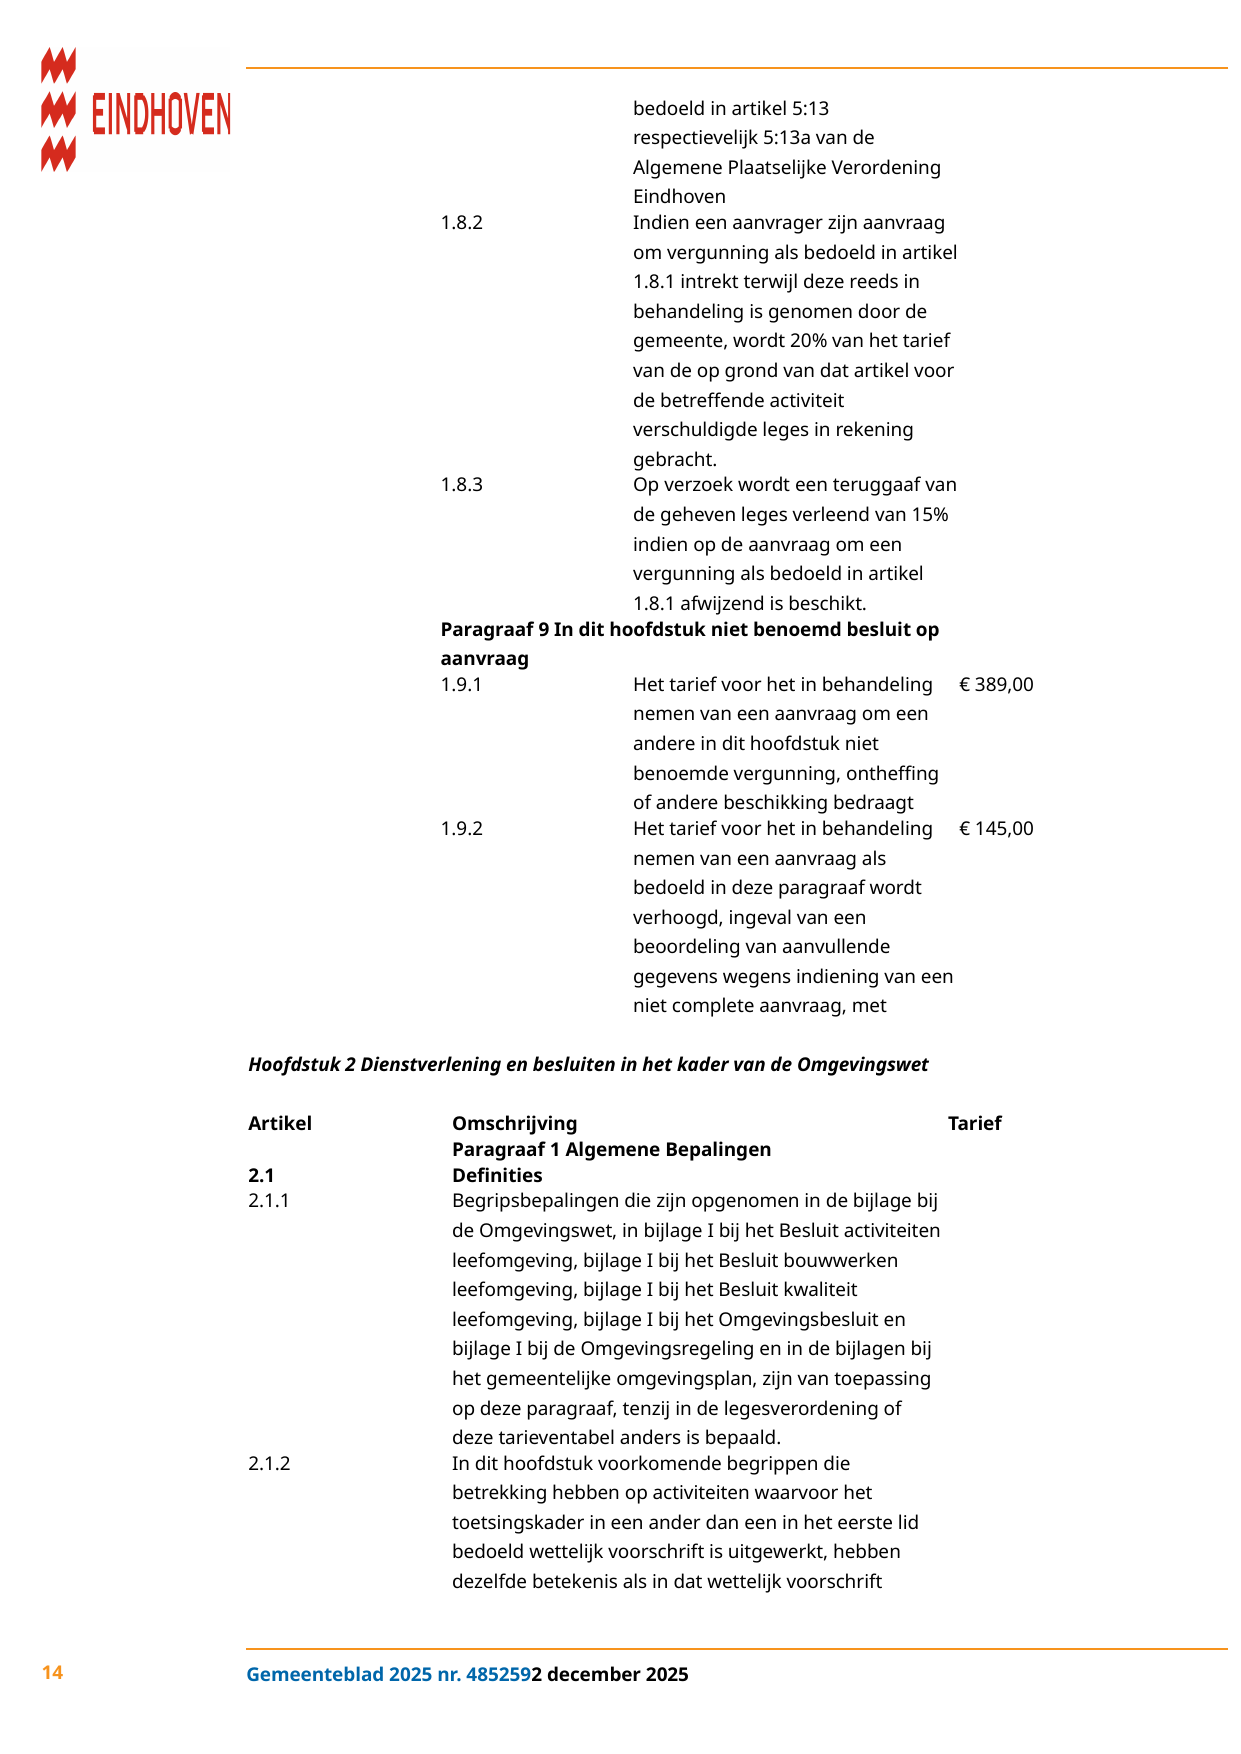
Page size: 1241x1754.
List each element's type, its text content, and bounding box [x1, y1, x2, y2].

table_cell Begripsbepalingen die zijn opgenomen in de bijlage bij de Omgevingswet, in bijlage I bij het Besluit activiteiten leefomgeving, bijlage I bij het Besluit bouwwerken leefomgeving, bijlage I bij het Besluit kwaliteit leefomgeving, bijlage I bij het Omgevingsbesluit en bijlage I bij de Omgevingsregeling en in de bijlagen bij het gemeentelijke omgevingsplan, zijn van toepassing op deze paragraaf, tenzij in de legesverordening of deze tarieventabel anders is bepaald. [452, 1188, 948, 1450]
table_cell Paragraaf 9 In dit hoofdstuk niet benoemd besluit op aanvraag [440, 616, 959, 671]
table_cell [440, 95, 633, 209]
picture [41, 47, 231, 172]
table_cell Paragraaf 1 Algemene Bepalingen [452, 1136, 948, 1162]
table_cell 1.8.3 [440, 472, 633, 616]
table_cell [948, 1136, 1152, 1162]
table_cell 1.8.2 [440, 209, 633, 472]
table_cell [248, 671, 440, 815]
table_cell 2.1 [248, 1162, 452, 1188]
table_header Artikel [248, 1110, 452, 1136]
table_cell [948, 1162, 1152, 1188]
table_cell € 145,00 [959, 815, 1152, 1018]
table_cell 1.9.1 [440, 671, 633, 815]
table_header Tarief [948, 1110, 1152, 1136]
table_cell [248, 472, 440, 616]
table_cell [948, 1450, 1152, 1594]
table_cell Het tarief voor het in behandeling nemen van een aanvraag om een andere in dit hoofdstuk niet benoemde vergunning, ontheffing of andere beschikking bedraagt [633, 671, 959, 815]
table_cell Het tarief voor het in behandeling nemen van een aanvraag als bedoeld in deze paragraaf wordt verhoogd, ingeval van een beoordeling van aanvullende gegevens wegens indiening van een niet complete aanvraag, met [633, 815, 959, 1018]
table_cell [248, 815, 440, 1018]
table_cell [959, 616, 1152, 671]
table_cell [248, 616, 440, 671]
table_cell 2.1.1 [248, 1188, 452, 1450]
table_cell In dit hoofdstuk voorkomende begrippen die betrekking hebben op activiteiten waarvoor het toetsingskader in een ander dan een in het eerste lid bedoeld wettelijk voorschrift is uitgewerkt, hebben dezelfde betekenis als in dat wettelijk voorschrift [452, 1450, 948, 1594]
table_cell [959, 472, 1152, 616]
table_cell 2.1.2 [248, 1450, 452, 1594]
table_cell Indien een aanvrager zijn aanvraag om vergunning als bedoeld in artikel 1.8.1 intrekt terwijl deze reeds in behandeling is genomen door de gemeente, wordt 20% van het tarief van de op grond van dat artikel voor de betreffende activiteit verschuldigde leges in rekening gebracht. [633, 209, 959, 472]
text Hoofdstuk 2 Dienstverlening en besluiten in het kader van de Omgevingswet [248, 1051, 1152, 1077]
table_header Omschrijving [452, 1110, 948, 1136]
table_cell € 389,00 [959, 671, 1152, 815]
table_cell Definities [452, 1162, 948, 1188]
table_cell [248, 1136, 452, 1162]
table_cell Op verzoek wordt een teruggaaf van de geheven leges verleend van 15% indien op de aanvraag om een vergunning als bedoeld in artikel 1.8.1 afwijzend is beschikt. [633, 472, 959, 616]
table_cell [948, 1188, 1152, 1450]
table_cell 1.9.2 [440, 815, 633, 1018]
table_cell [248, 209, 440, 472]
table_cell bedoeld in artikel 5:13 respectievelijk 5:13a van de Algemene Plaatselijke Verordening Eindhoven [633, 95, 959, 209]
table_cell [959, 209, 1152, 472]
table_cell [959, 95, 1152, 209]
table_cell [248, 95, 440, 209]
